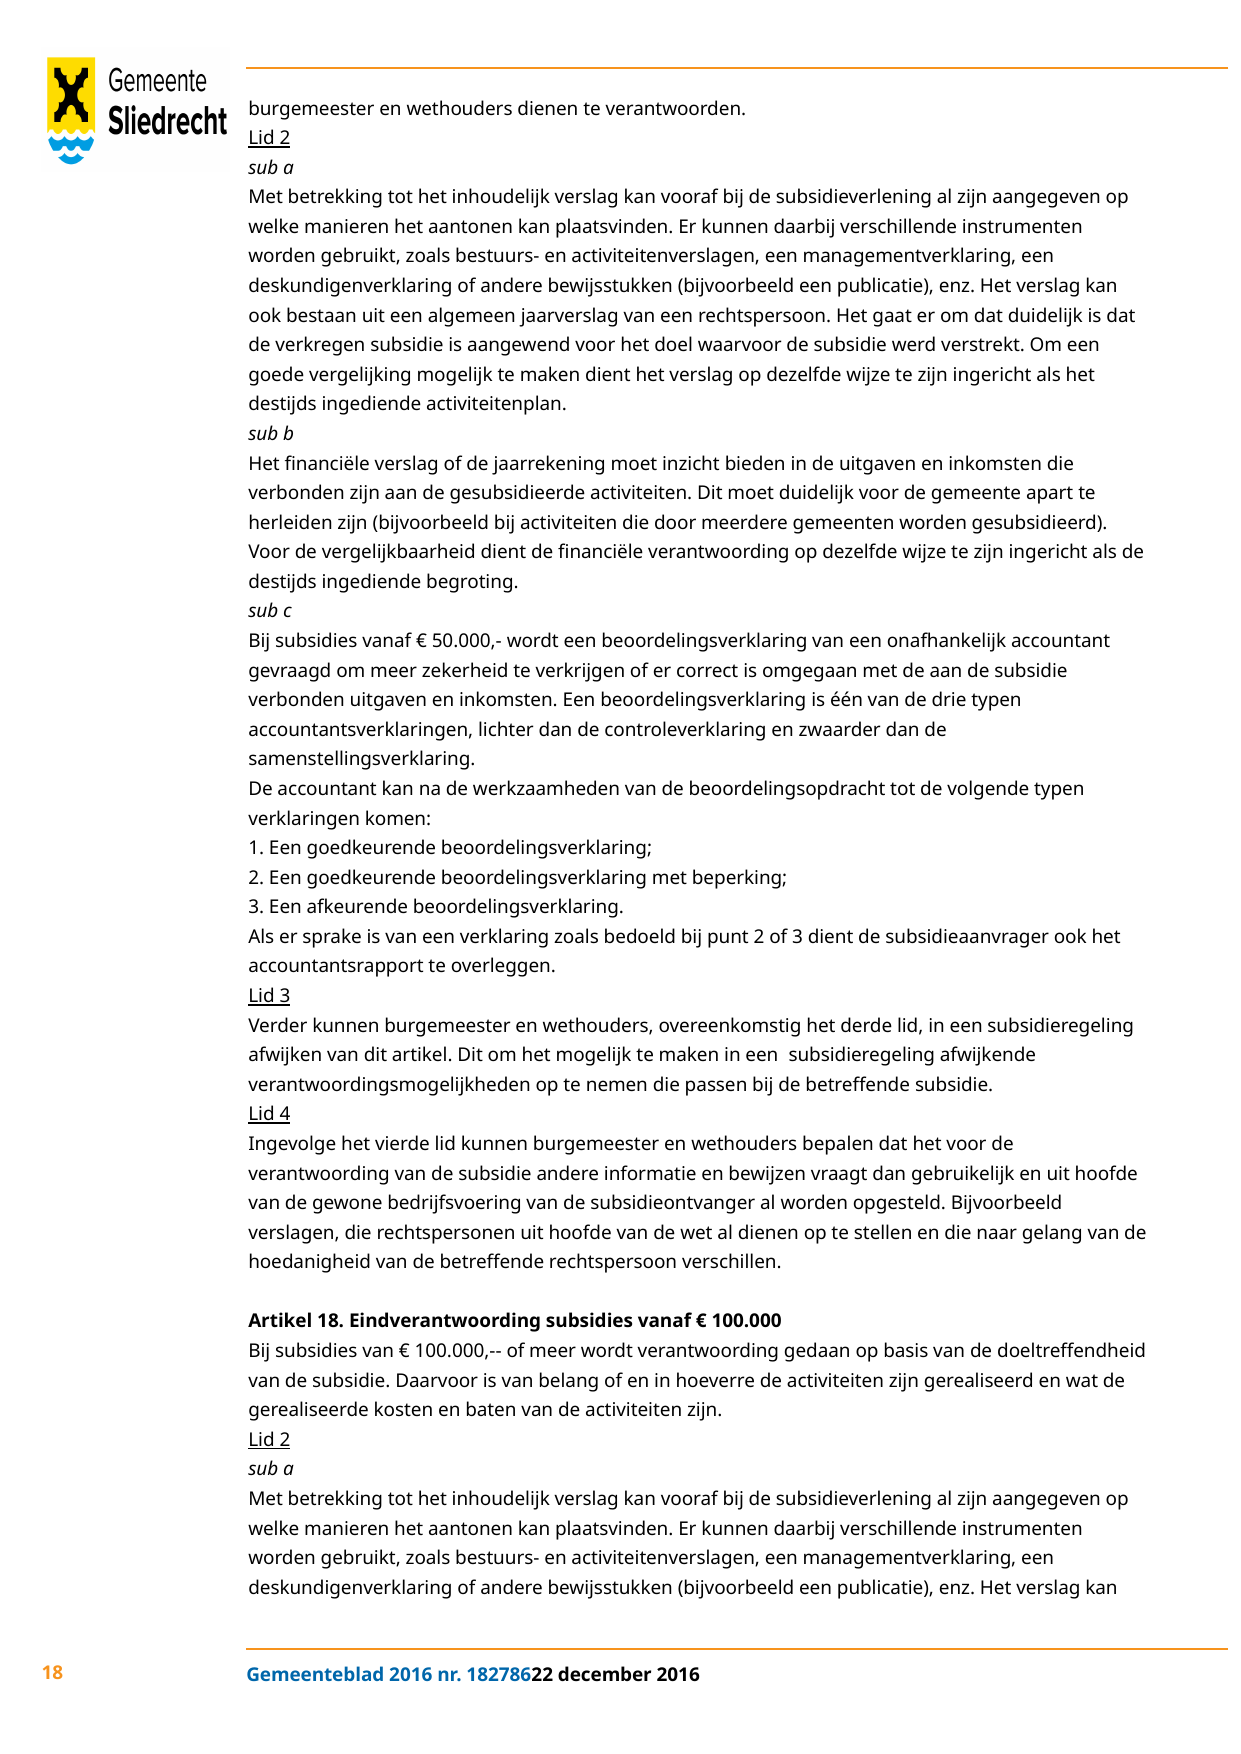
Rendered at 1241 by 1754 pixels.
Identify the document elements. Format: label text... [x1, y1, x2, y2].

text Lid 2 [248, 1426, 1152, 1452]
text sub a [248, 1456, 1152, 1481]
text burgemeester en wethouders dienen te verantwoorden. [248, 95, 1152, 121]
text Lid 2 [248, 124, 1152, 150]
text Het financiële verslag of de jaarrekening moet inzicht bieden in de uitgaven en inkomsten die verbonden zijn aan de gesubsidieerde activiteiten. Dit moet duidelijk voor de gemeente apart te herleiden zijn (bijvoorbeeld bij activiteiten die door meerdere gemeenten worden gesubsidieerd). Voor de vergelijkbaarheid dient de financiële verantwoording op dezelfde wijze te zijn ingericht als de destijds ingediende begroting. [248, 450, 1152, 594]
text Ingevolge het vierde lid kunnen burgemeester en wethouders bepalen dat het voor de verantwoording van de subsidie andere informatie en bewijzen vraagt dan gebruikelijk en uit hoofde van de gewone bedrijfsvoering van de subsidieontvanger al worden opgesteld. Bijvoorbeeld verslagen, die rechtspersonen uit hoofde van de wet al dienen op te stellen en die naar gelang van de hoedanigheid van de betreffende rechtspersoon verschillen. [248, 1130, 1152, 1274]
text Lid 3 [248, 982, 1152, 1008]
text 3. Een afkeurende beoordelingsverklaring. [248, 893, 1152, 919]
text De accountant kan na de werkzaamheden van de beoordelingsopdracht tot de volgende typen verklaringen komen: [248, 775, 1152, 831]
text Bij subsidies vanaf € 50.000,- wordt een beoordelingsverklaring van een onafhankelijk accountant gevraagd om meer zekerheid te verkrijgen of er correct is omgegaan met de aan de subsidie verbonden uitgaven en inkomsten. Een beoordelingsverklaring is één van de drie typen accountantsverklaringen, lichter dan de controleverklaring en zwaarder dan de samenstellingsverklaring. [248, 627, 1152, 771]
text Als er sprake is van een verklaring zoals bedoeld bij punt 2 of 3 dient de subsidieaanvrager ook het accountantsrapport te overleggen. [248, 923, 1152, 978]
text 2. Een goedkeurende beoordelingsverklaring met beperking; [248, 864, 1152, 890]
text Lid 4 [248, 1101, 1152, 1126]
text Artikel 18. Eindverantwoording subsidies vanaf € 100.000 [248, 1308, 1152, 1333]
text Met betrekking tot het inhoudelijk verslag kan vooraf bij de subsidieverlening al zijn aangegeven op welke manieren het aantonen kan plaatsvinden. Er kunnen daarbij verschillende instrumenten worden gebruikt, zoals bestuurs- en activiteitenverslagen, een managementverklaring, een deskundigenverklaring of andere bewijsstukken (bijvoorbeeld een publicatie), enz. Het verslag kan ook bestaan uit een algemeen jaarverslag van een rechtspersoon. Het gaat er om dat duidelijk is dat de verkregen subsidie is aangewend voor het doel waarvoor de subsidie werd verstrekt. Om een goede vergelijking mogelijk te maken dient het verslag op dezelfde wijze te zijn ingericht als het destijds ingediende activiteitenplan. [248, 183, 1152, 416]
text sub a [248, 154, 1152, 180]
text sub b [248, 420, 1152, 446]
text Met betrekking tot het inhoudelijk verslag kan vooraf bij de subsidieverlening al zijn aangegeven op welke manieren het aantonen kan plaatsvinden. Er kunnen daarbij verschillende instrumenten worden gebruikt, zoals bestuurs- en activiteitenverslagen, een managementverklaring, een deskundigenverklaring of andere bewijsstukken (bijvoorbeeld een publicatie), enz. Het verslag kan [248, 1485, 1152, 1600]
picture [41, 47, 231, 172]
text Verder kunnen burgemeester en wethouders, overeenkomstig het derde lid, in een subsidieregeling afwijken van dit artikel. Dit om het mogelijk te maken in een subsidieregeling afwijkende verantwoordingsmogelijkheden op te nemen die passen bij de betreffende subsidie. [248, 1012, 1152, 1097]
text Bij subsidies van € 100.000,-- of meer wordt verantwoording gedaan op basis van de doeltreffendheid van de subsidie. Daarvoor is van belang of en in hoeverre de activiteiten zijn gerealiseerd en wat de gerealiseerde kosten en baten van de activiteiten zijn. [248, 1337, 1152, 1422]
text 1. Een goedkeurende beoordelingsverklaring; [248, 834, 1152, 860]
text sub c [248, 598, 1152, 623]
